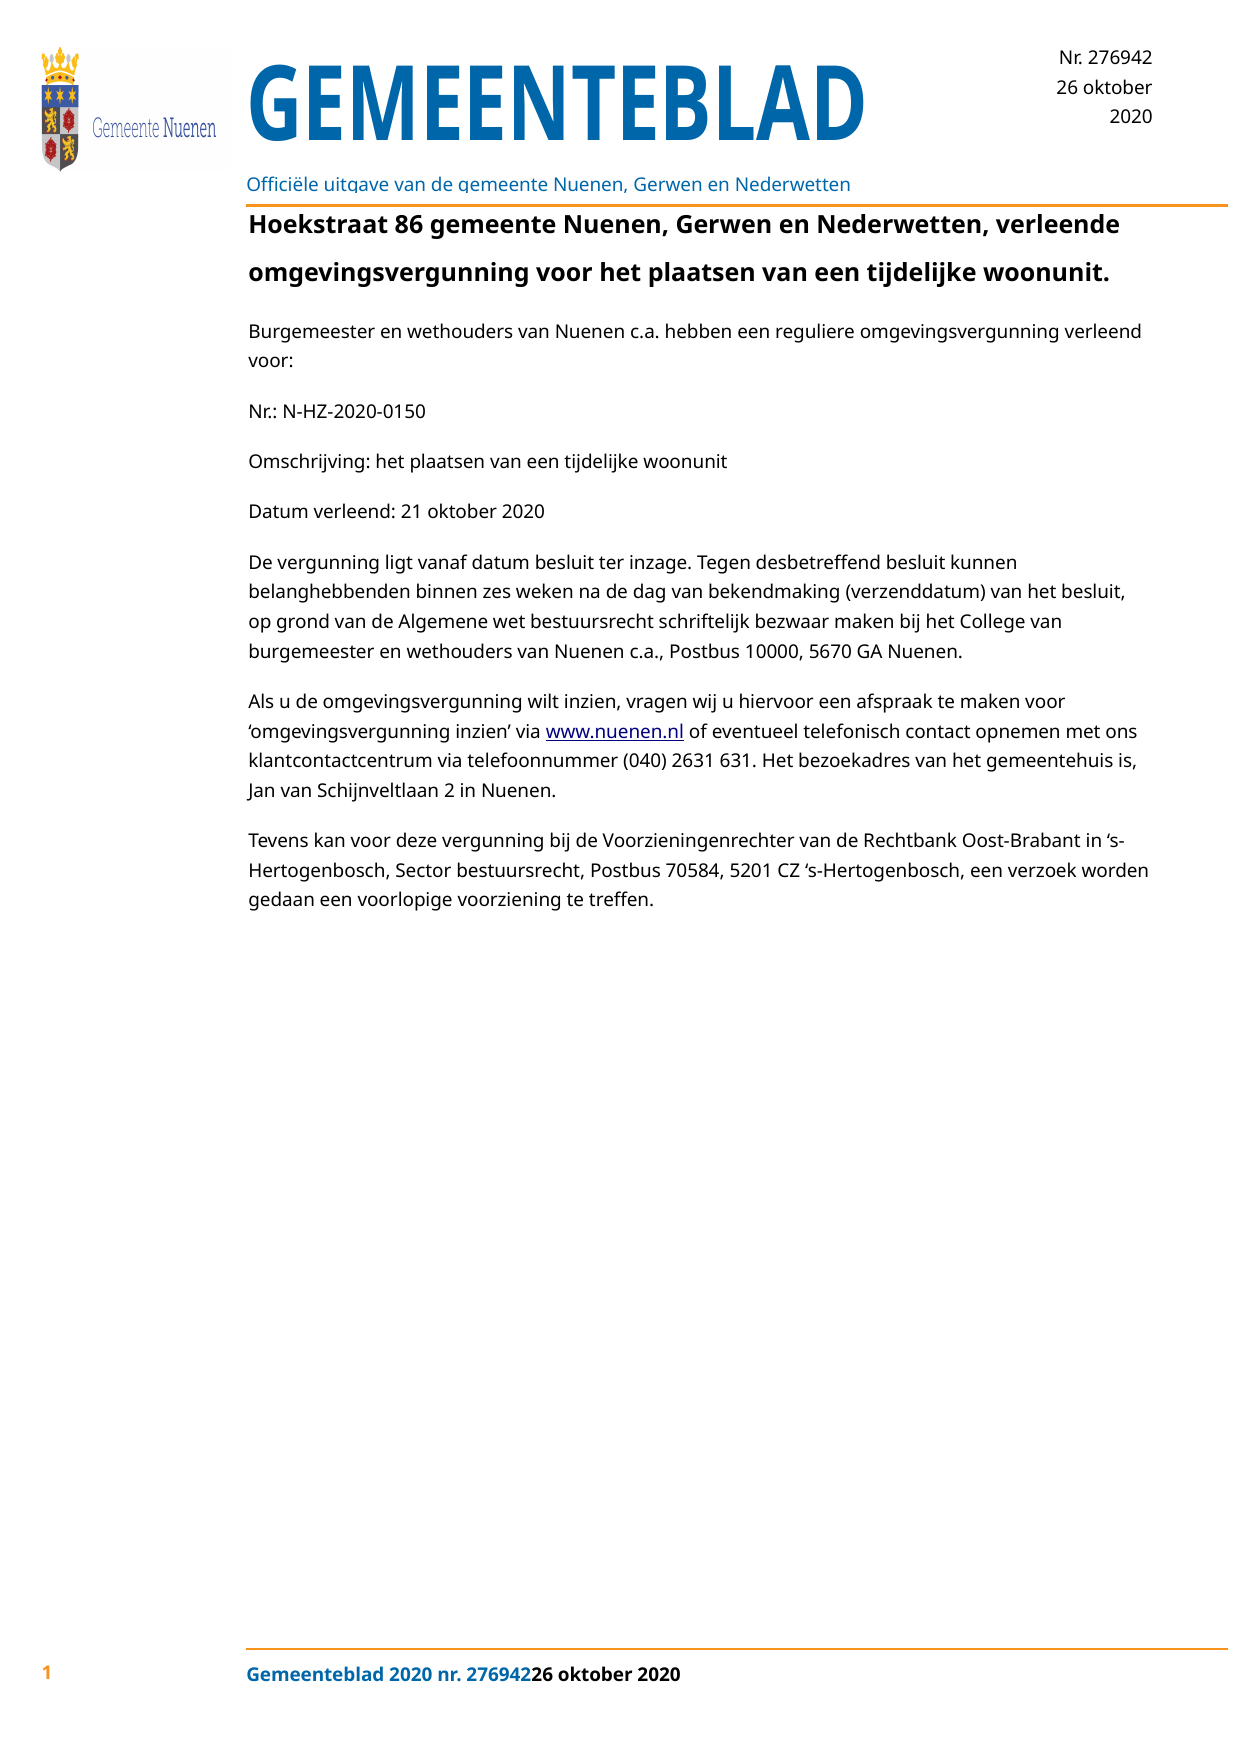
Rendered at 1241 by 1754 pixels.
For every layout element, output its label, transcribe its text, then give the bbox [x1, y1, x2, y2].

text Tevens kan voor deze vergunning bij de Voorzieningenrechter van de Rechtbank Oost-Brabant in ‘s-Hertogenbosch, Sector bestuursrecht, Postbus 70584, 5201 CZ ‘s-Hertogenbosch, een verzoek worden gedaan een voorlopige voorziening te treffen. [248, 827, 1152, 912]
text Als u de omgevingsvergunning wilt inzien, vragen wij u hiervoor een afspraak te maken voor ‘omgevingsvergunning inzien’ via www.nuenen.nl of eventueel telefonisch contact opnemen met ons klantcontactcentrum via telefoonnummer (040) 2631 631. Het bezoekadres van het gemeentehuis is, Jan van Schijnveltlaan 2 in Nuenen. [248, 688, 1152, 803]
text Nr.: N-HZ-2020-0150 [248, 398, 1152, 424]
text Omschrijving: het plaatsen van een tijdelijke woonunit [248, 448, 1152, 474]
text Hoekstraat 86 gemeente Nuenen, Gerwen en Nederwetten, verleende omgevingsvergunning voor het plaatsen van een tijdelijke woonunit. [248, 207, 1152, 288]
text Burgemeester en wethouders van Nuenen c.a. hebben een reguliere omgevingsvergunning verleend voor: [248, 318, 1152, 373]
picture [41, 47, 231, 172]
text De vergunning ligt vanaf datum besluit ter inzage. Tegen desbetreffend besluit kunnen belanghebbenden binnen zes weken na de dag van bekendmaking (verzenddatum) van het besluit, op grond van de Algemene wet bestuursrecht schriftelijk bezwaar maken bij het College van burgemeester en wethouders van Nuenen c.a., Postbus 10000, 5670 GA Nuenen. [248, 549, 1152, 664]
text Datum verleend: 21 oktober 2020 [248, 499, 1152, 524]
